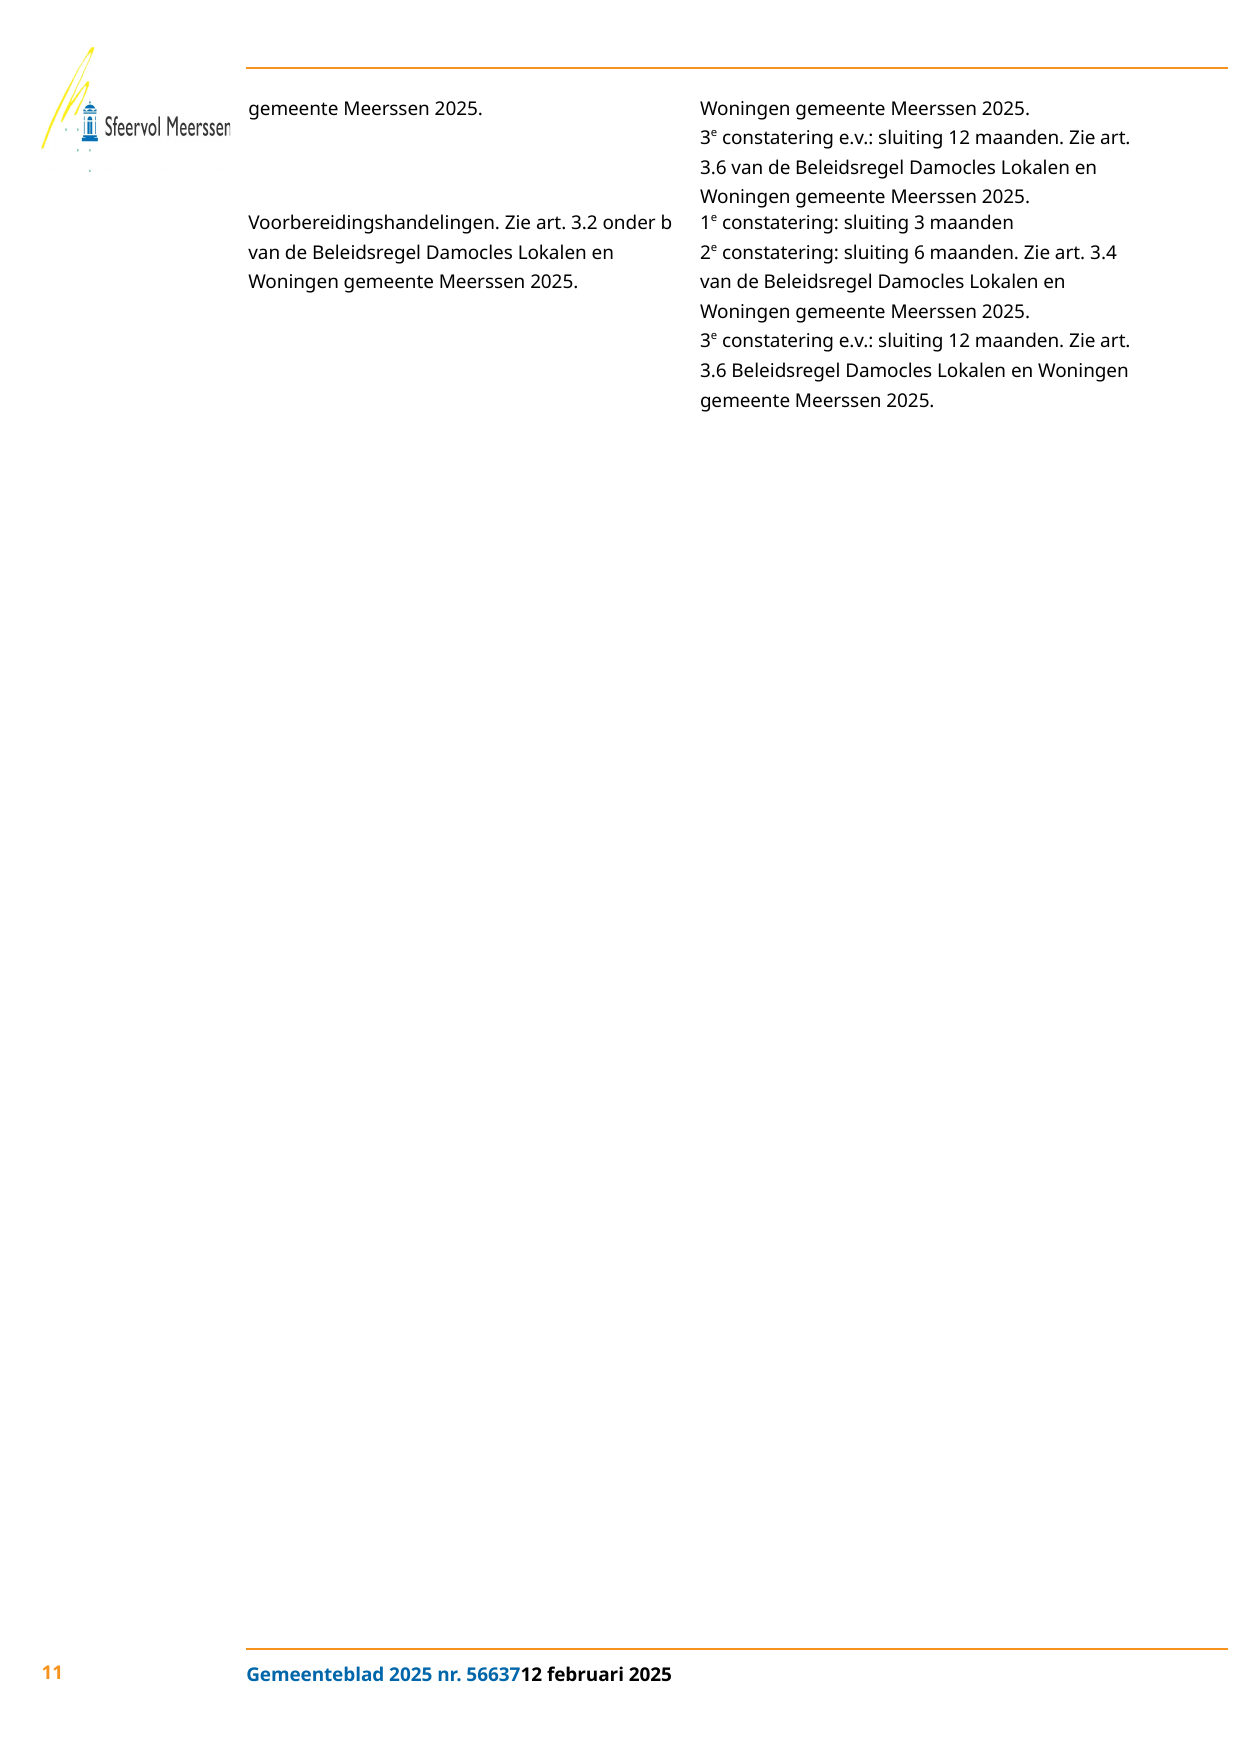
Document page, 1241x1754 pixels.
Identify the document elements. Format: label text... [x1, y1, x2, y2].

picture [41, 47, 231, 172]
table_cell Voorbereidingshandelingen. Zie art. 3.2 onder b van de Beleidsregel Damocles Lokalen en Woningen gemeente Meerssen 2025. [248, 209, 700, 412]
table_cell gemeente Meerssen 2025. [248, 95, 700, 209]
table_cell Woningen gemeente Meerssen 2025. 3e constatering e.v.: sluiting 12 maanden. Zie art. 3.6 van de Beleidsregel Damocles Lokalen en Woningen gemeente Meerssen 2025. [700, 95, 1152, 209]
table_cell 1e constatering: sluiting 3 maanden 2e constatering: sluiting 6 maanden. Zie art. 3.4 van de Beleidsregel Damocles Lokalen en Woningen gemeente Meerssen 2025. 3e constatering e.v.: sluiting 12 maanden. Zie art. 3.6 Beleidsregel Damocles Lokalen en Woningen gemeente Meerssen 2025. [700, 209, 1152, 412]
